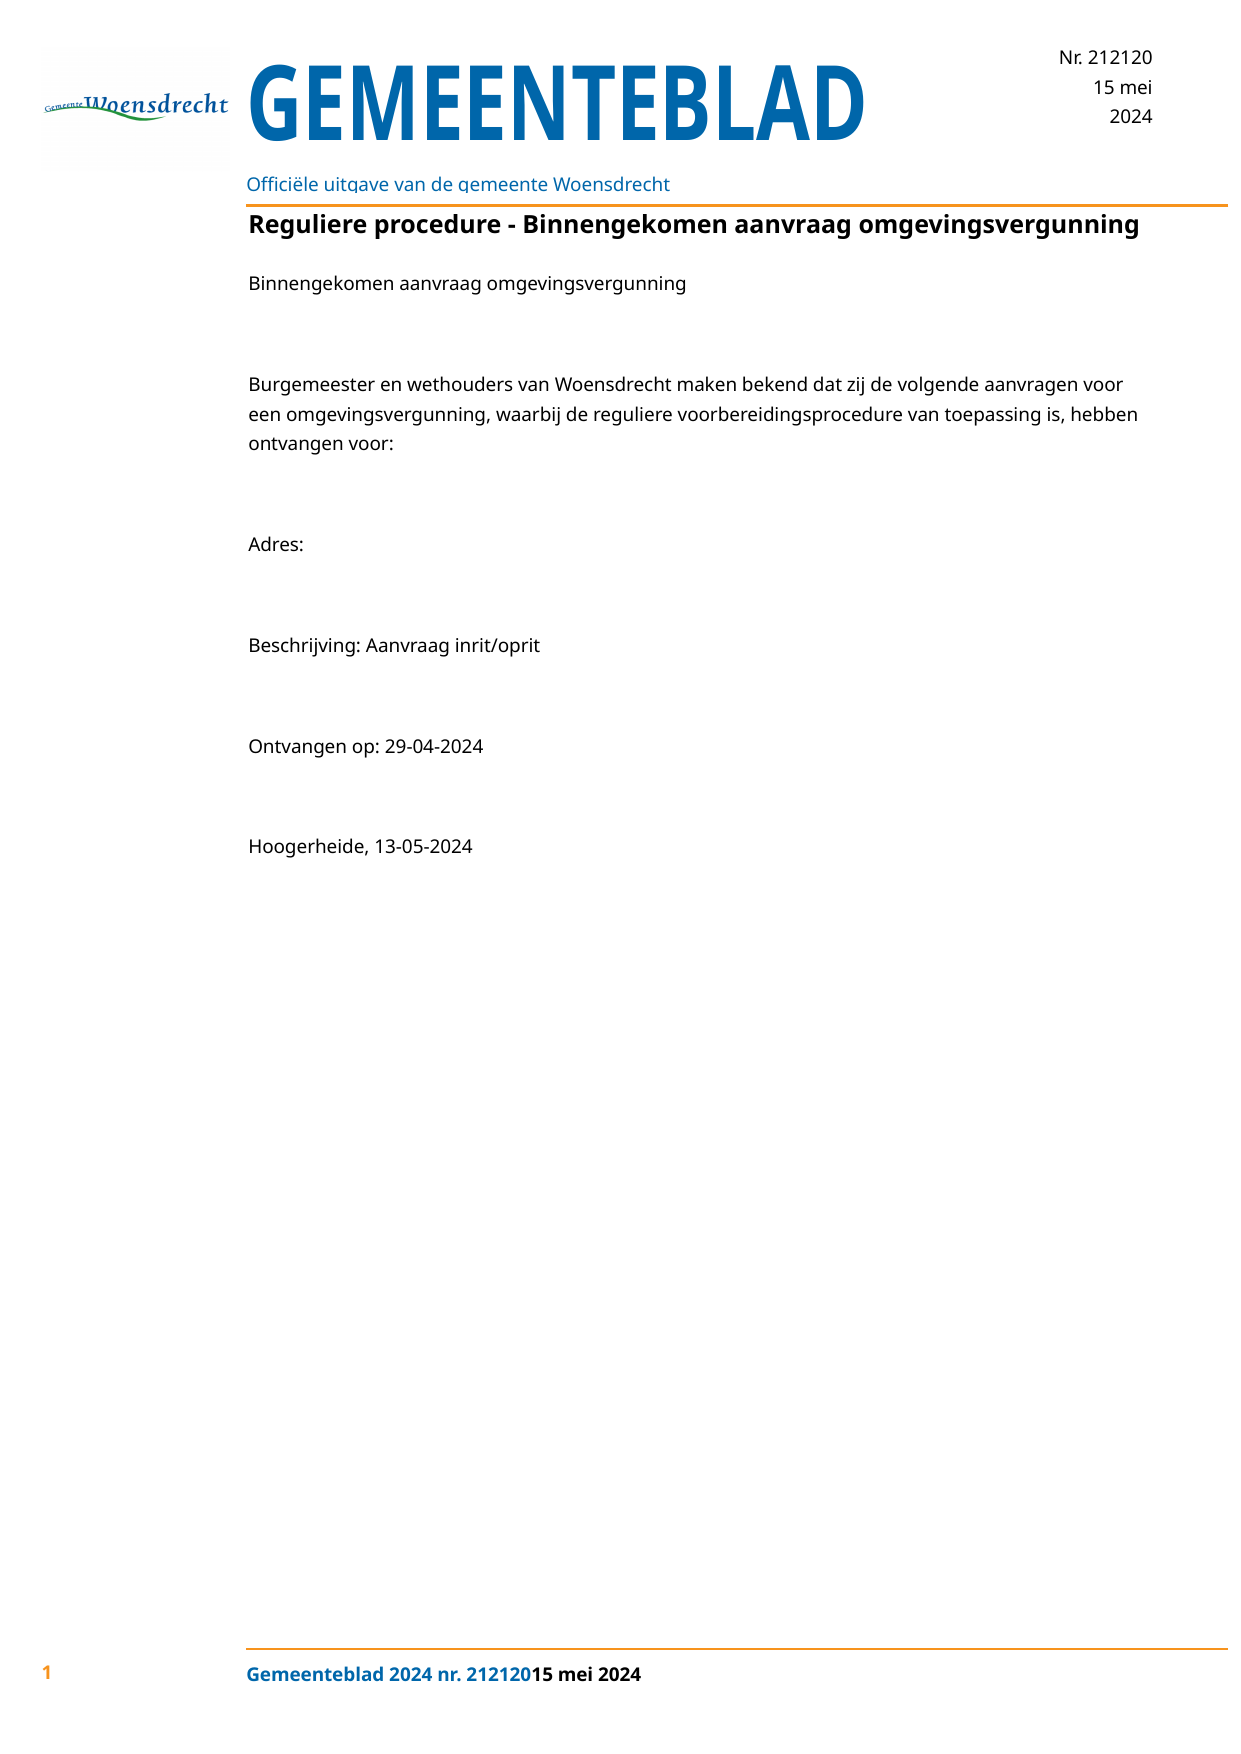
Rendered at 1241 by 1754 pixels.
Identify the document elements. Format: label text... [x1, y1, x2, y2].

text Hoogerheide, 13-05-2024 [248, 834, 1152, 859]
text Ontvangen op: 29-04-2024 [248, 733, 1152, 758]
text Burgemeester en wethouders van Woensdrecht maken bekend dat zij de volgende aanvragen voor een omgevingsvergunning, waarbij de reguliere voorbereidingsprocedure van toepassing is, hebben ontvangen voor: [248, 371, 1152, 456]
text Reguliere procedure - Binnengekomen aanvraag omgevingsvergunning [248, 207, 1152, 241]
text Adres: [248, 531, 1152, 557]
text Binnengekomen aanvraag omgevingsvergunning [248, 270, 1152, 296]
text Beschrijving: Aanvraag inrit/oprit [248, 632, 1152, 658]
picture [41, 47, 231, 172]
